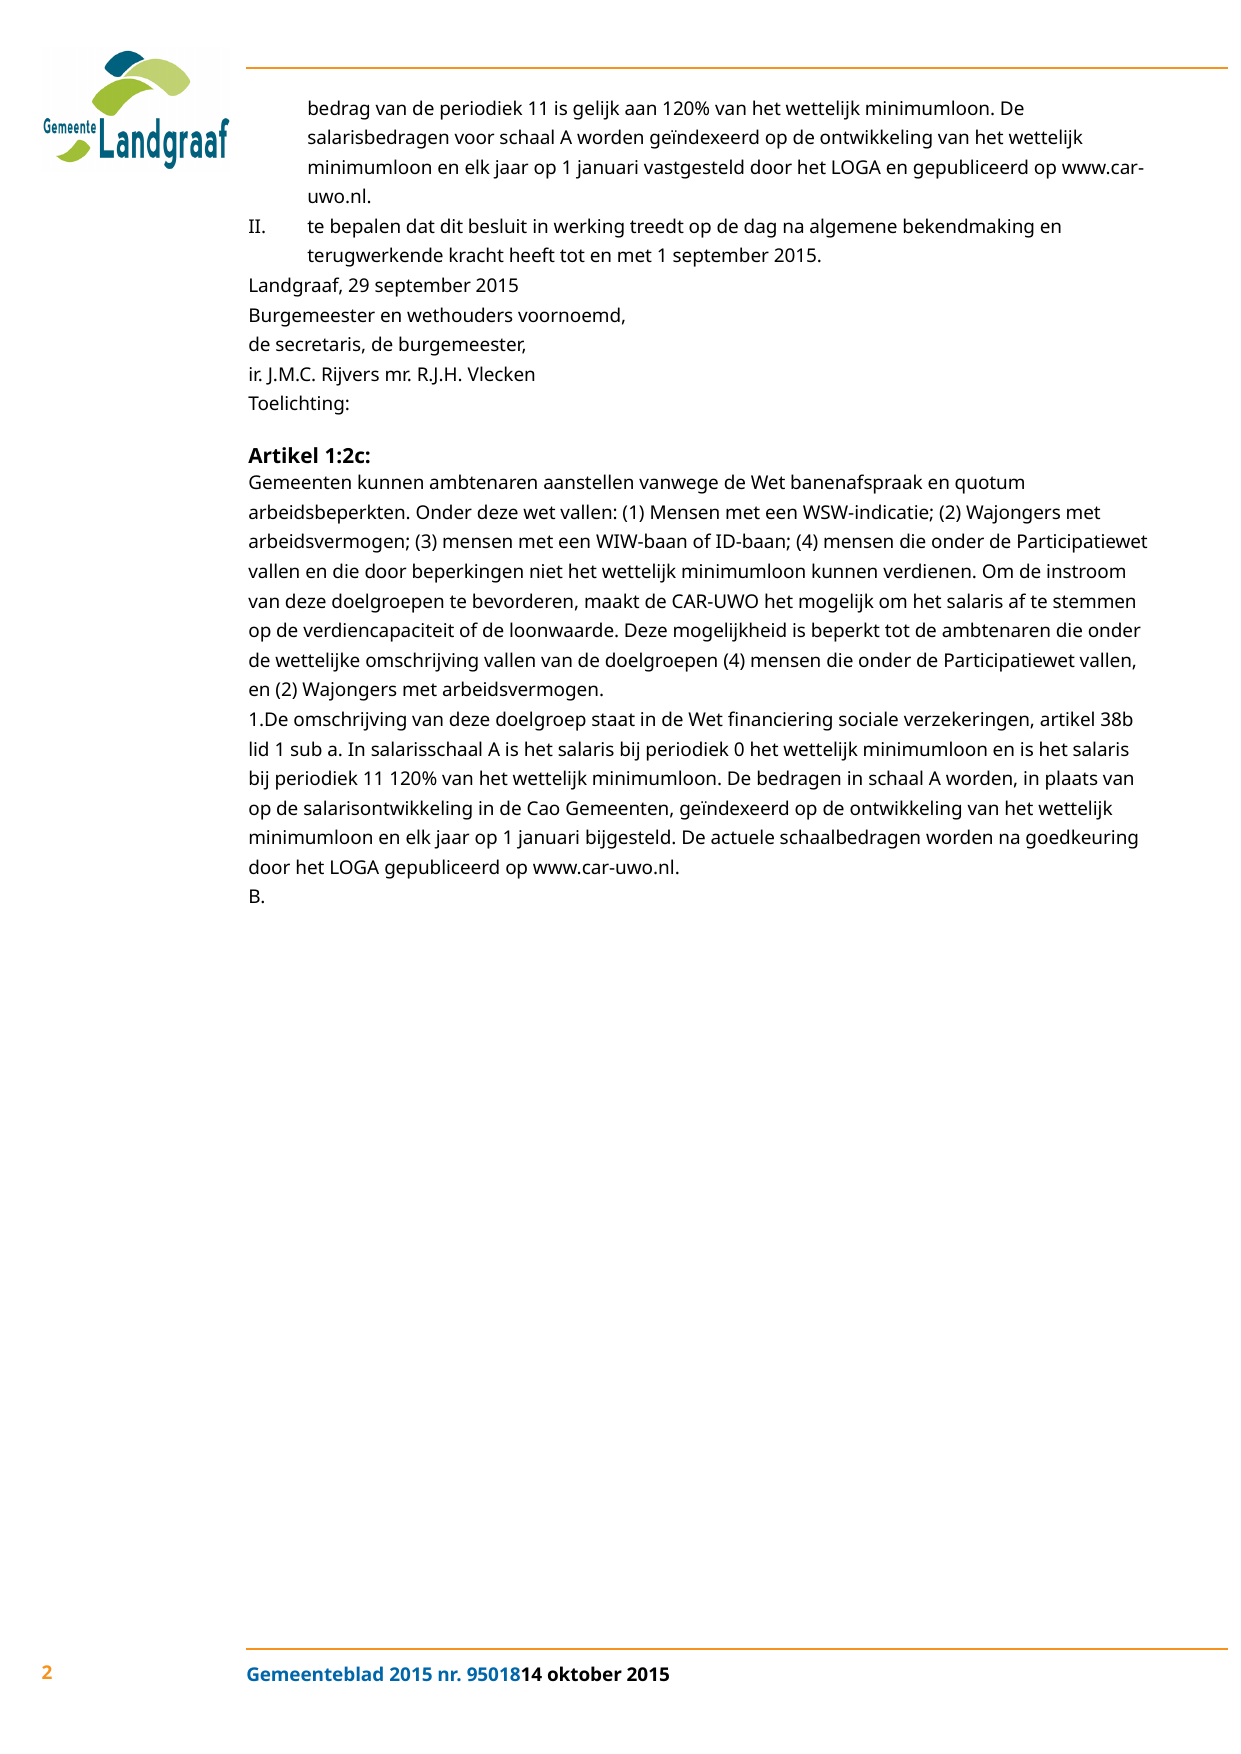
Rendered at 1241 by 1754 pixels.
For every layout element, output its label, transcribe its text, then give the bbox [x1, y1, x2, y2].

text ir. J.M.C. Rijvers mr. R.J.H. Vlecken [248, 361, 1152, 387]
text de secretaris, de burgemeester, [248, 331, 1152, 357]
text Artikel 1:2c: [248, 441, 1152, 469]
list bedrag van de periodiek 11 is gelijk aan 120% van het wettelijk minimumloon. De salarisbedragen voor schaal A worden geïndexeerd op de ontwikkeling van het wettelijk minimumloon en elk jaar op 1 januari vastgesteld door het LOGA en gepubliceerd op www.car-uwo.nl. [248, 95, 1152, 209]
text B. [248, 884, 1152, 909]
text Landgraaf, 29 september 2015 [248, 272, 1152, 298]
text Toelichting: [248, 391, 1152, 416]
text Burgemeester en wethouders voornoemd, [248, 302, 1152, 328]
picture [41, 47, 231, 172]
text Gemeenten kunnen ambtenaren aanstellen vanwege de Wet banenafspraak en quotum arbeidsbeperkten. Onder deze wet vallen: (1) Mensen met een WSW-indicatie; (2) Wajongers met arbeidsvermogen; (3) mensen met een WIW-baan of ID-baan; (4) mensen die onder de Participatiewet vallen en die door beperkingen niet het wettelijk minimumloon kunnen verdienen. Om de instroom van deze doelgroepen te bevorderen, maakt de CAR-UWO het mogelijk om het salaris af te stemmen op de verdiencapaciteit of de loonwaarde. Deze mogelijkheid is beperkt tot de ambtenaren die onder de wettelijke omschrijving vallen van de doelgroepen (4) mensen die onder de Participatiewet vallen, en (2) Wajongers met arbeidsvermogen. [248, 469, 1152, 702]
text 1.De omschrijving van deze doelgroep staat in de Wet financiering sociale verzekeringen, artikel 38b lid 1 sub a. In salarisschaal A is het salaris bij periodiek 0 het wettelijk minimumloon en is het salaris bij periodiek 11 120% van het wettelijk minimumloon. De bedragen in schaal A worden, in plaats van op de salarisontwikkeling in de Cao Gemeenten, geïndexeerd op de ontwikkeling van het wettelijk minimumloon en elk jaar op 1 januari bijgesteld. De actuele schaalbedragen worden na goedkeuring door het LOGA gepubliceerd op www.car-uwo.nl. [248, 706, 1152, 880]
list te bepalen dat dit besluit in werking treedt op de dag na algemene bekendmaking en terugwerkende kracht heeft tot en met 1 september 2015. [248, 213, 1152, 268]
